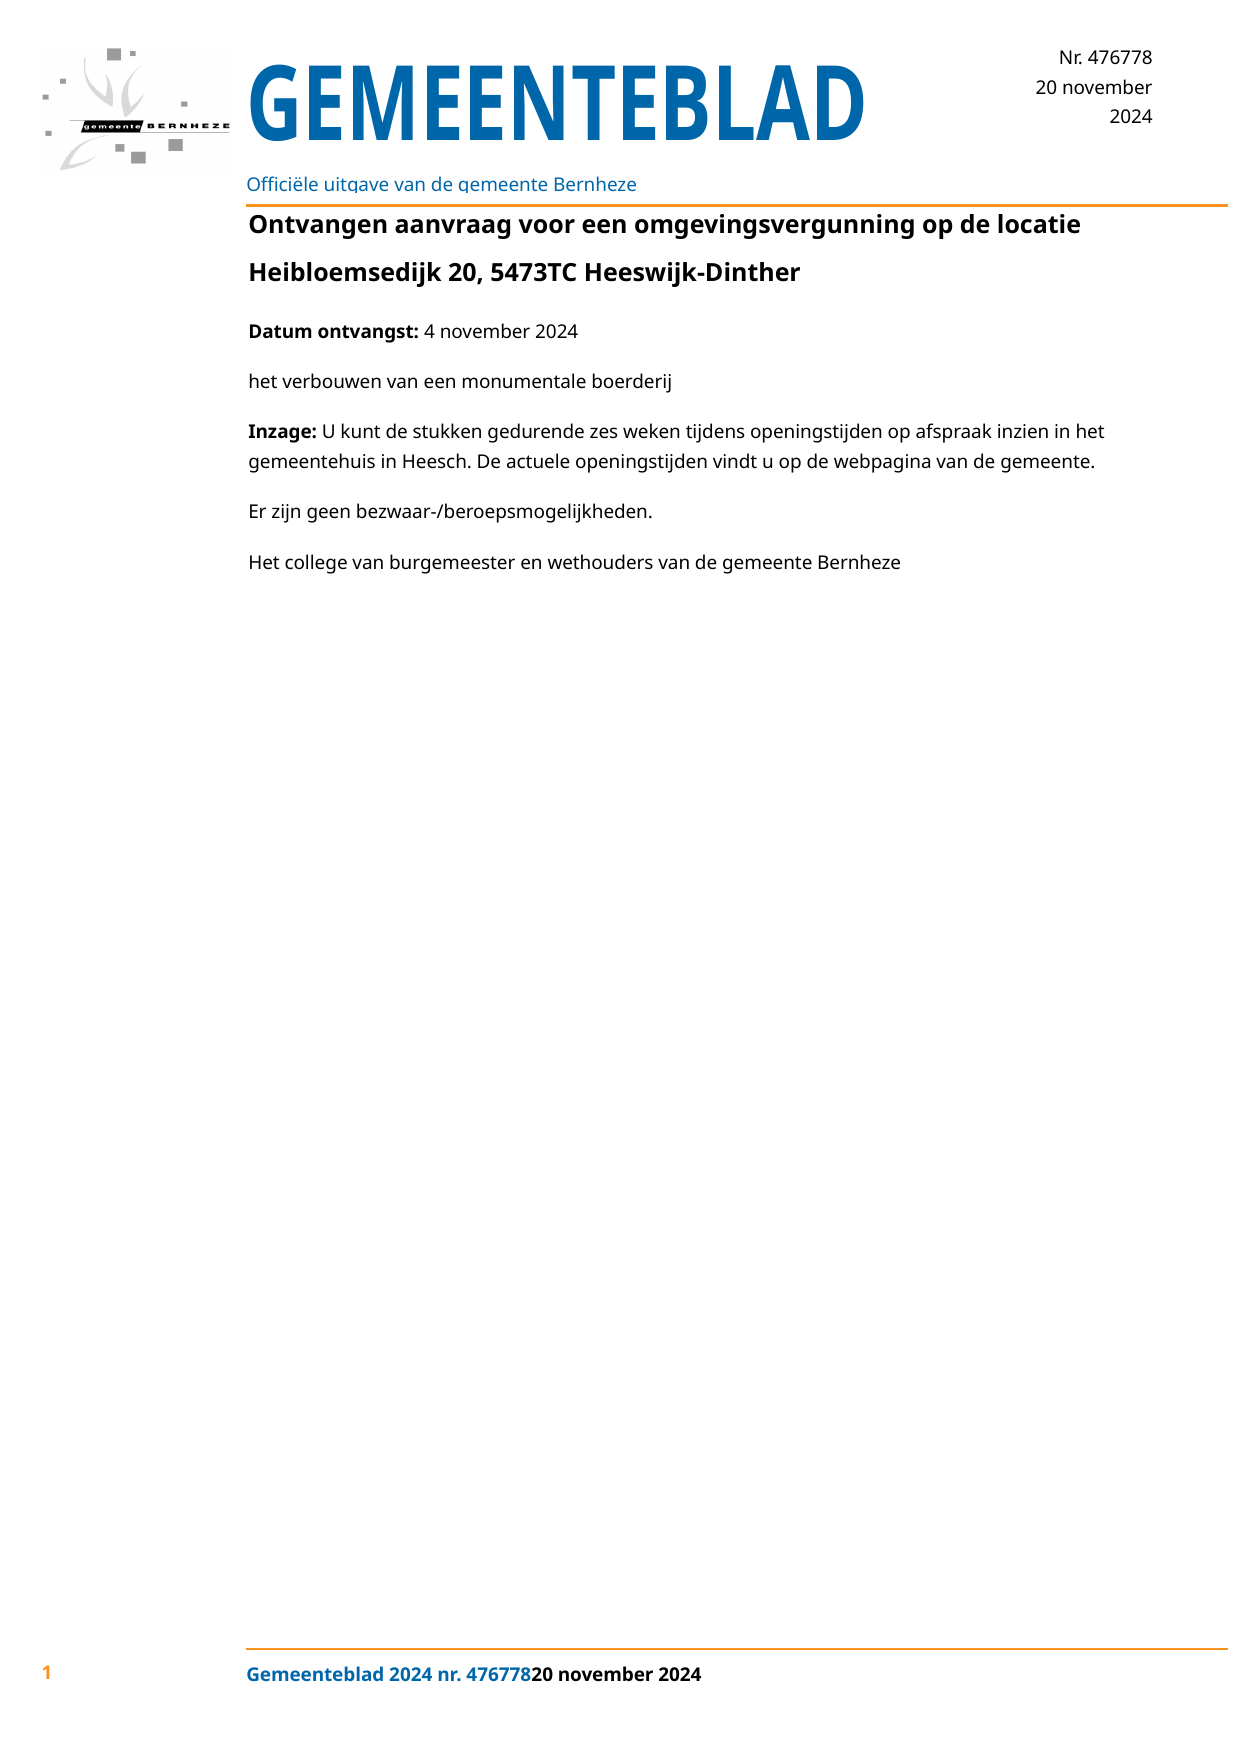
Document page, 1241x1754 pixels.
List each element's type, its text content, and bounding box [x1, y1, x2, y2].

text Ontvangen aanvraag voor een omgevingsvergunning op de locatie Heibloemsedijk 20, 5473TC Heeswijk-Dinther [248, 207, 1152, 288]
text het verbouwen van een monumentale boerderij [248, 368, 1152, 394]
text Het college van burgemeester en wethouders van de gemeente Bernheze [248, 549, 1152, 575]
text Inzage: U kunt de stukken gedurende zes weken tijdens openingstijden op afspraak inzien in het gemeentehuis in Heesch. De actuele openingstijden vindt u op de webpagina van de gemeente. [248, 419, 1152, 474]
text Er zijn geen bezwaar-/beroepsmogelijkheden. [248, 499, 1152, 524]
picture [41, 47, 231, 172]
text Datum ontvangst: 4 november 2024 [248, 318, 1152, 344]
